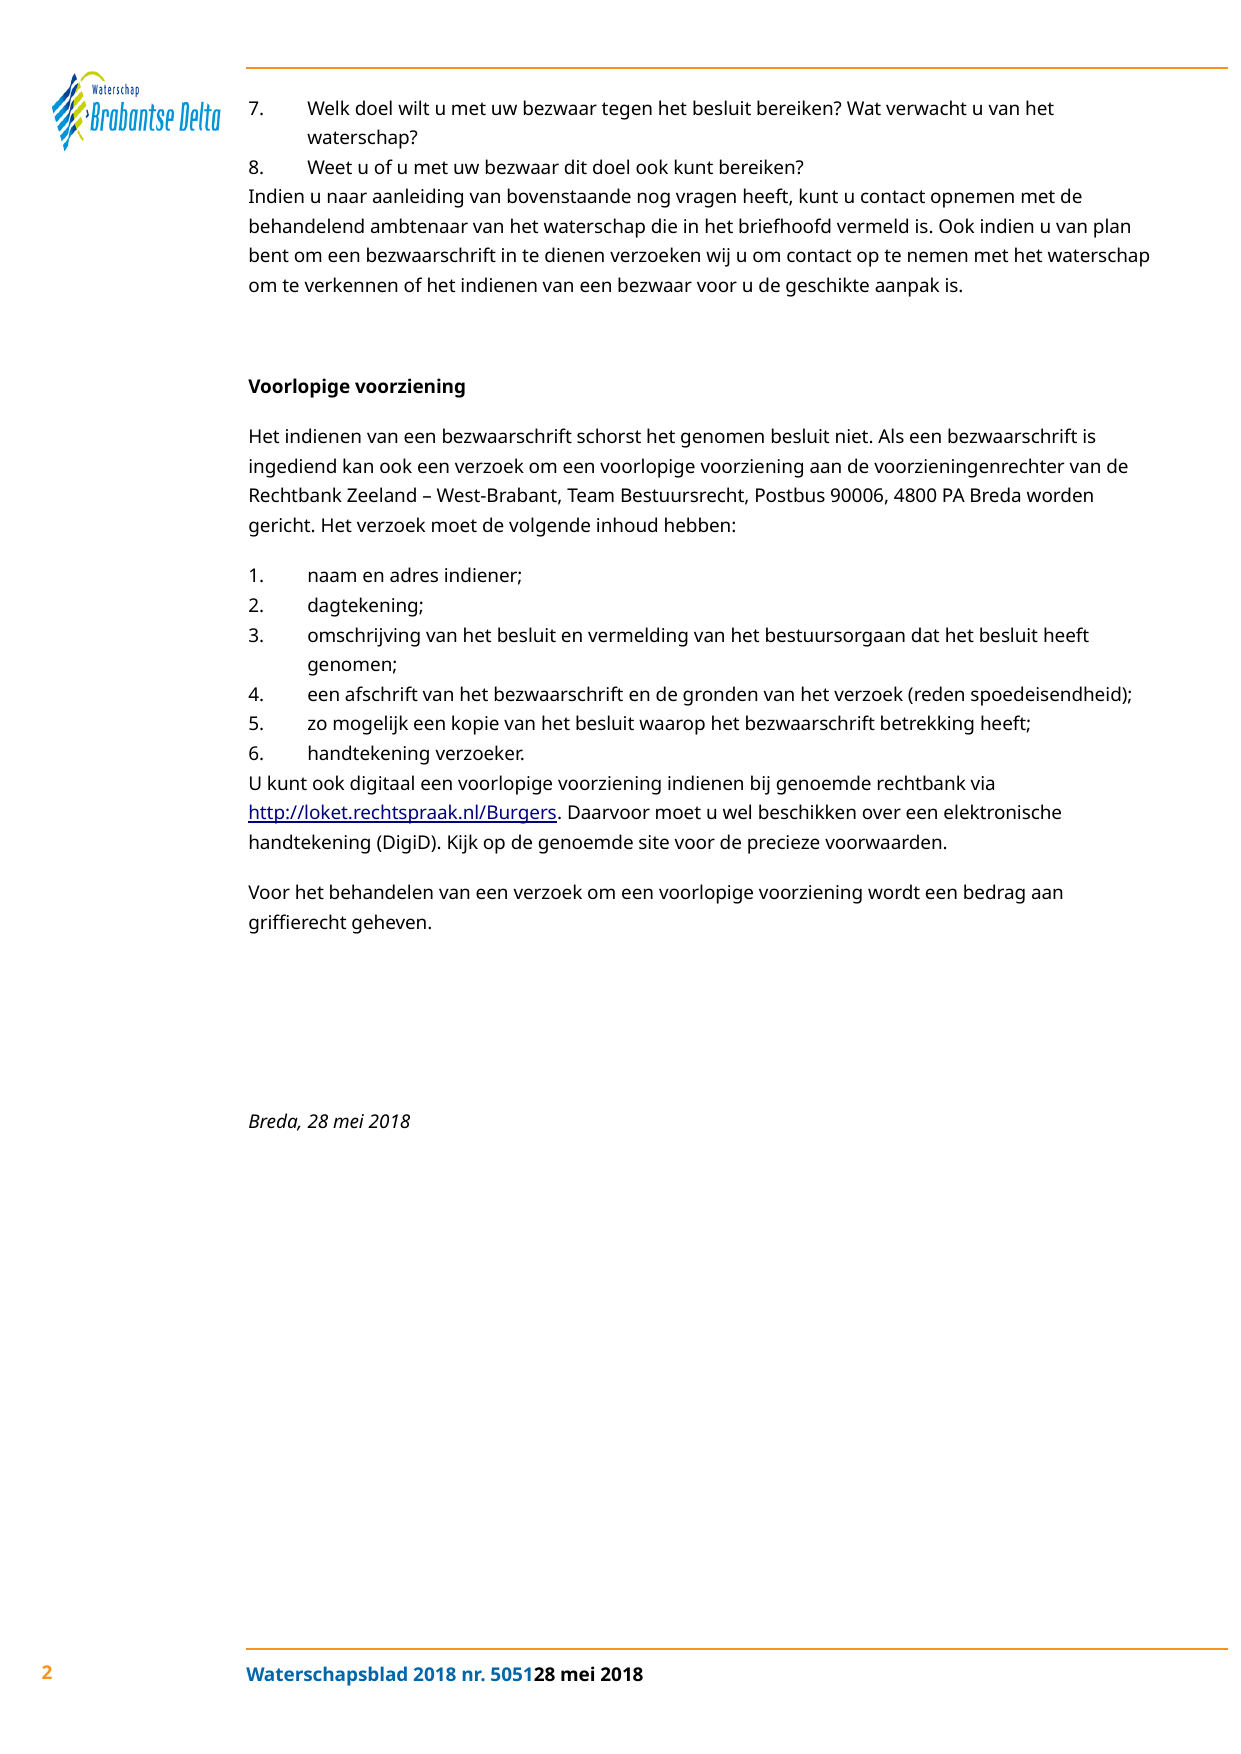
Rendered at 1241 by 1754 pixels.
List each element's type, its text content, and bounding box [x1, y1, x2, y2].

list dagtekening; [248, 592, 1152, 618]
text U kunt ook digitaal een voorlopige voorziening indienen bij genoemde rechtbank via http://loket.rechtspraak.nl/Burgers. Daarvoor moet u wel beschikken over een elektronische handtekening (DigiD). Kijk op de genoemde site voor de precieze voorwaarden. [248, 770, 1152, 855]
list naam en adres indiener; [248, 563, 1152, 588]
text Voor het behandelen van een verzoek om een voorlopige voorziening wordt een bedrag aan griffierecht geheven. [248, 879, 1152, 935]
text Het indienen van een bezwaarschrift schorst het genomen besluit niet. Als een bezwaarschrift is ingediend kan ook een verzoek om een voorlopige voorziening aan de voorzieningenrechter van de Rechtbank Zeeland – West-Brabant, Team Bestuursrecht, Postbus 90006, 4800 PA Breda worden gericht. Het verzoek moet de volgende inhoud hebben: [248, 423, 1152, 538]
list zo mogelijk een kopie van het besluit waarop het bezwaarschrift betrekking heeft; [248, 711, 1152, 736]
list een afschrift van het bezwaarschrift en de gronden van het verzoek (reden spoedeisendheid); [248, 681, 1152, 707]
list Weet u of u met uw bezwaar dit doel ook kunt bereiken? [248, 154, 1152, 180]
text Breda, 28 mei 2018 [248, 1108, 1152, 1134]
text Voorlopige voorziening [248, 373, 1152, 399]
list omschrijving van het besluit en vermelding van het bestuursorgaan dat het besluit heeft genomen; [248, 622, 1152, 677]
text Indien u naar aanleiding van bovenstaande nog vragen heeft, kunt u contact opnemen met de behandelend ambtenaar van het waterschap die in het briefhoofd vermeld is. Ook indien u van plan bent om een bezwaarschrift in te dienen verzoeken wij u om contact op te nemen met het waterschap om te verkennen of het indienen van een bezwaar voor u de geschikte aanpak is. [248, 183, 1152, 298]
picture [41, 47, 231, 172]
list handtekening verzoeker. [248, 740, 1152, 766]
list Welk doel wilt u met uw bezwaar tegen het besluit bereiken? Wat verwacht u van het waterschap? [248, 95, 1152, 150]
